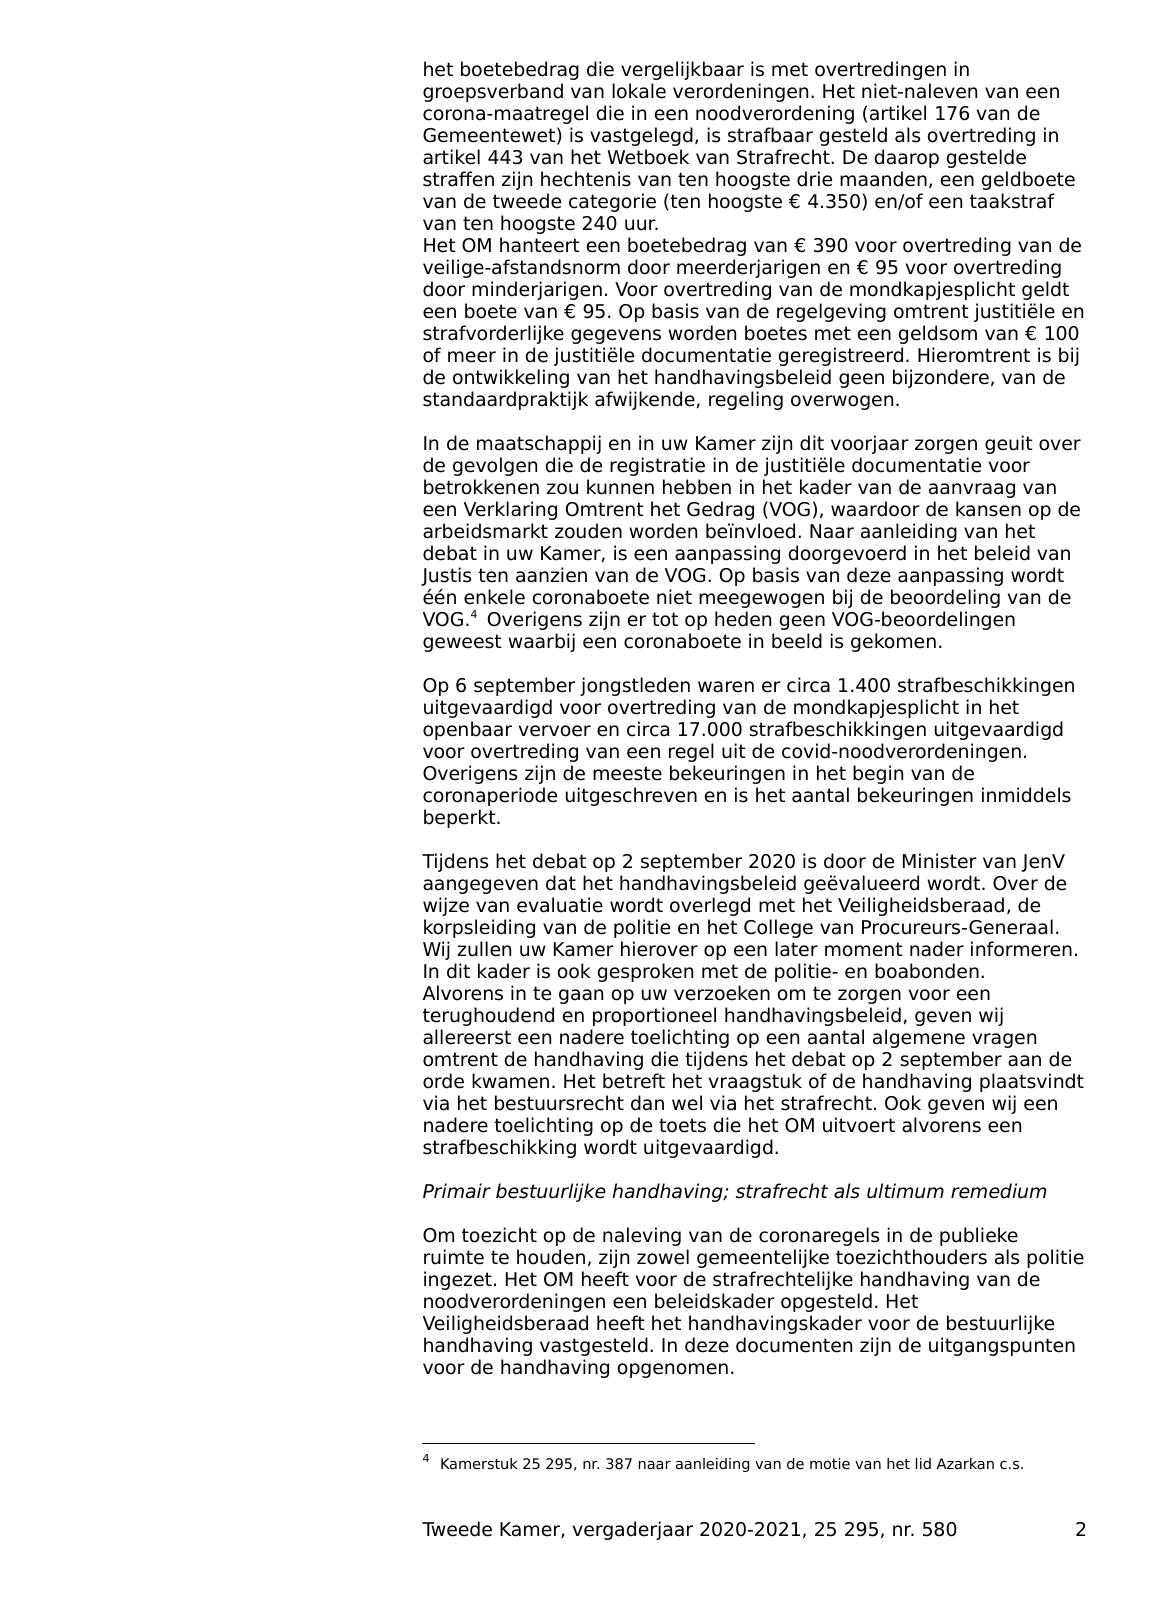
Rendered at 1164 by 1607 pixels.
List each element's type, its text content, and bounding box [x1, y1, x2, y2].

text Kamerstuk 25 295, nr. 387 naar aanleiding van de motie van het lid Azarkan c.s. [422, 1452, 1087, 1474]
subtitle Primair bestuurlijke handhaving; strafrecht als ultimum remedium [422, 1181, 1087, 1203]
text Alvorens in te gaan op uw verzoeken om te zorgen voor een terughoudend en proportioneel handhavingsbeleid, geven wij allereerst een nadere toelichting op een aantal algemene vragen omtrent de handhaving die tijdens het debat op 2 september aan de orde kwamen. Het betreft het vraagstuk of de handhaving plaatsvindt via het bestuursrecht dan wel via het strafrecht. Ook geven wij een nadere toelichting op de toets die het OM uitvoert alvorens een strafbeschikking wordt uitgevaardigd. [422, 983, 1087, 1159]
text het boetebedrag die vergelijkbaar is met overtredingen in groepsverband van lokale verordeningen. Het niet-naleven van een corona-maatregel die in een noodverordening (artikel 176 van de Gemeentewet) is vastgelegd, is strafbaar gesteld als overtreding in artikel 443 van het Wetboek van Strafrecht. De daarop gestelde straffen zijn hechtenis van ten hoogste drie maanden, een geldboete van de tweede categorie (ten hoogste € 4.350) en/of een taakstraf van ten hoogste 240 uur. [422, 59, 1087, 235]
text In de maatschappij en in uw Kamer zijn dit voorjaar zorgen geuit over de gevolgen die de registratie in de justitiële documentatie voor betrokkenen zou kunnen hebben in het kader van de aanvraag van een Verklaring Omtrent het Gedrag (VOG), waardoor de kansen op de arbeidsmarkt zouden worden beïnvloed. Naar aanleiding van het debat in uw Kamer, is een aanpassing doorgevoerd in het beleid van Justis ten aanzien van de VOG. Op basis van deze aanpassing wordt één enkele coronaboete niet meegewogen bij de beoordeling van de VOG. Overigens zijn er tot op heden geen VOG-beoordelingen geweest waarbij een coronaboete in beeld is gekomen. [422, 433, 1087, 653]
text Om toezicht op de naleving van de coronaregels in de publieke ruimte te houden, zijn zowel gemeentelijke toezichthouders als politie ingezet. Het OM heeft voor de strafrechtelijke handhaving van de noodverordeningen een beleidskader opgesteld. Het Veiligheidsberaad heeft het handhavingskader voor de bestuurlijke handhaving vastgesteld. In deze documenten zijn de uitgangspunten voor de handhaving opgenomen. [422, 1225, 1087, 1379]
text Het OM hanteert een boetebedrag van € 390 voor overtreding van de veilige-afstandsnorm door meerderjarigen en € 95 voor overtreding door minderjarigen. Voor overtreding van de mondkapjesplicht geldt een boete van € 95. Op basis van de regelgeving omtrent justitiële en strafvorderlijke gegevens worden boetes met een geldsom van € 100 of meer in de justitiële documentatie geregistreerd. Hieromtrent is bij de ontwikkeling van het handhavingsbeleid geen bijzondere, van de standaardpraktijk afwijkende, regeling overwogen. [422, 235, 1087, 411]
text Op 6 september jongstleden waren er circa 1.400 strafbeschikkingen uitgevaardigd voor overtreding van de mondkapjesplicht in het openbaar vervoer en circa 17.000 strafbeschikkingen uitgevaardigd voor overtreding van een regel uit de covid-noodverordeningen. Overigens zijn de meeste bekeuringen in het begin van de coronaperiode uitgeschreven en is het aantal bekeuringen inmiddels beperkt. [422, 675, 1087, 829]
text Tijdens het debat op 2 september 2020 is door de Minister van JenV aangegeven dat het handhavingsbeleid geëvalueerd wordt. Over de wijze van evaluatie wordt overlegd met het Veiligheidsberaad, de korpsleiding van de politie en het College van Procureurs-Generaal. Wij zullen uw Kamer hierover op een later moment nader informeren. In dit kader is ook gesproken met de politie- en boabonden. [422, 851, 1087, 983]
